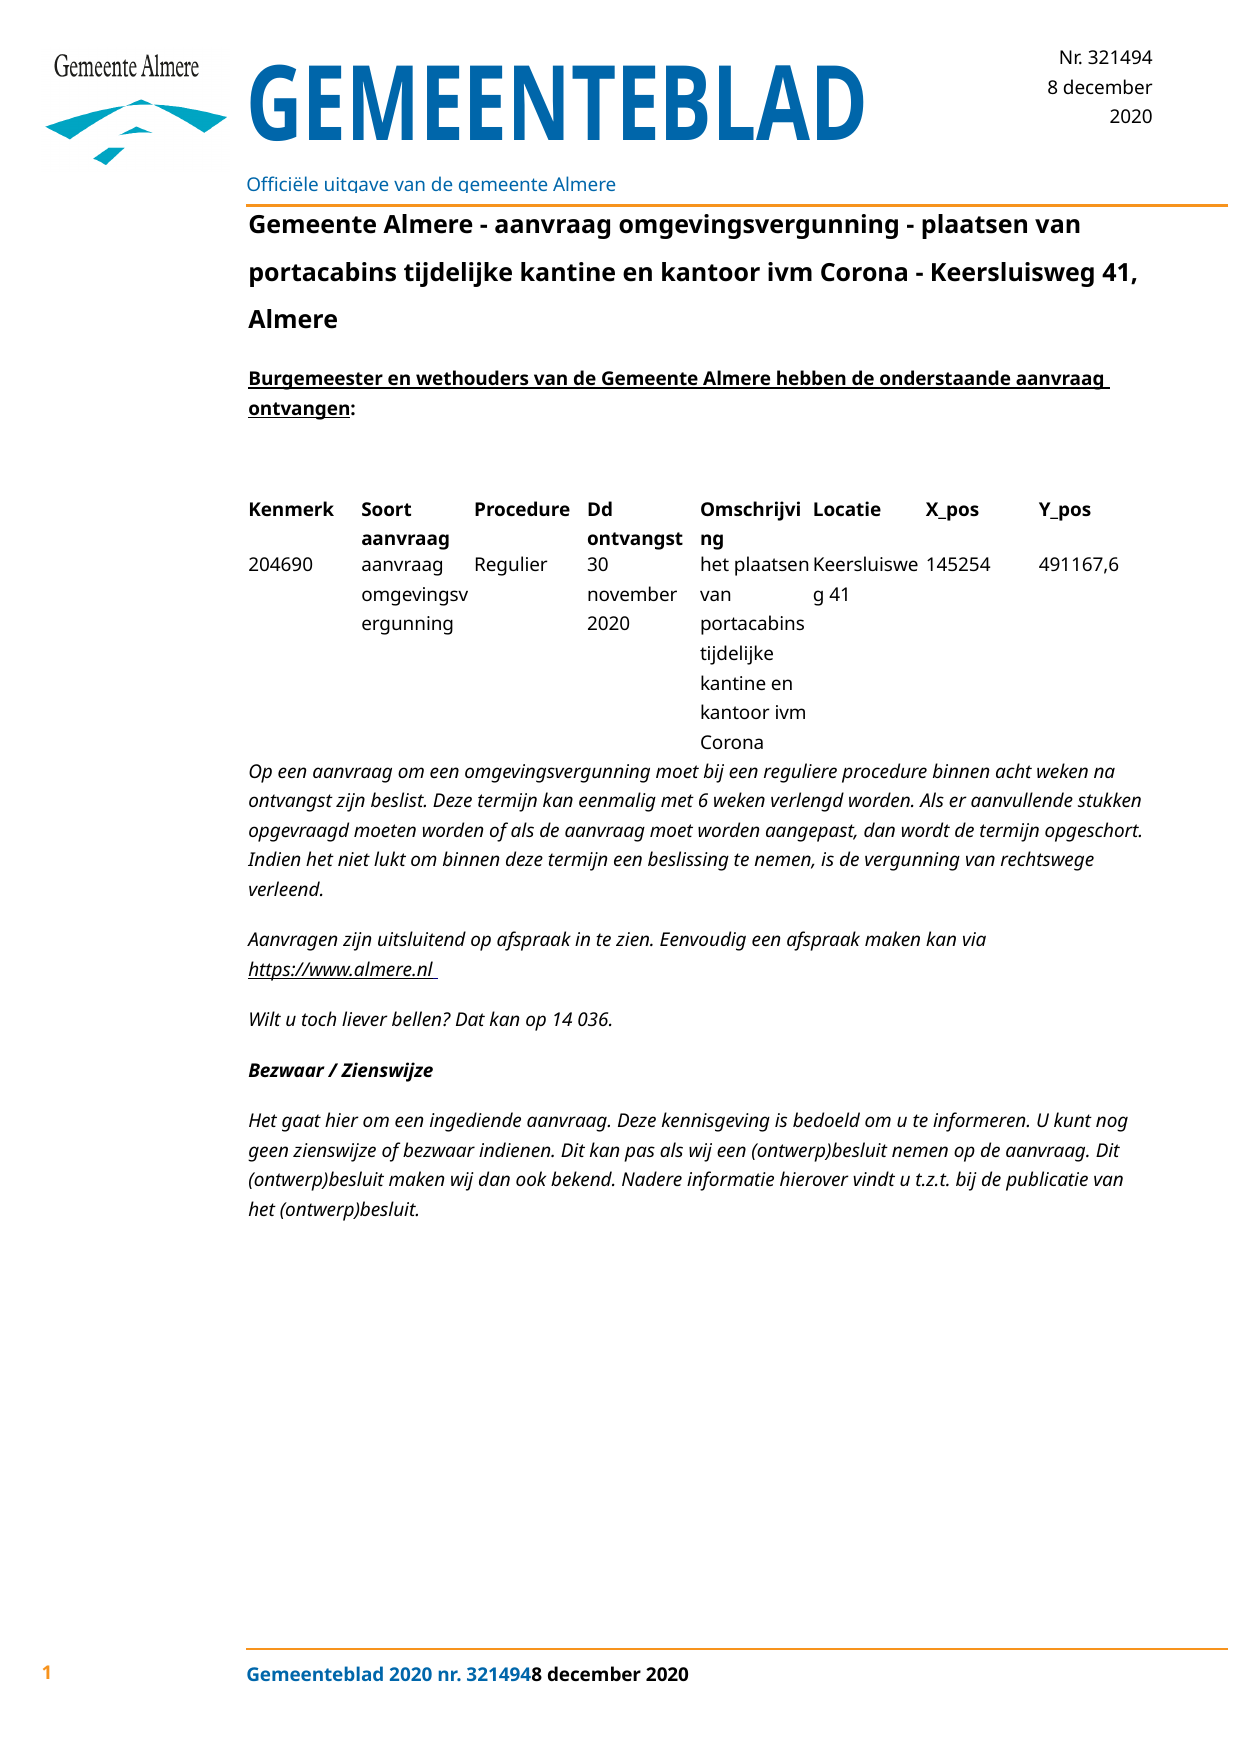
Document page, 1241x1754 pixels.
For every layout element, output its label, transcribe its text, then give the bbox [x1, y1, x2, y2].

text Bezwaar / Zienswijze [248, 1057, 1152, 1083]
table_header Locatie [813, 496, 926, 551]
table_cell 204690 [248, 551, 361, 754]
table_cell het plaatsen van portacabins tijdelijke kantine en kantoor ivm Corona [700, 551, 813, 754]
text Gemeente Almere - aanvraag omgevingsvergunning - plaatsen van portacabins tijdelijke kantine en kantoor ivm Corona - Keersluisweg 41, Almere [248, 207, 1152, 336]
table_header Y_pos [1039, 496, 1152, 551]
table_header Omschrijving [700, 496, 813, 551]
table_cell Regulier [474, 551, 587, 754]
text Op een aanvraag om een omgevingsvergunning moet bij een reguliere procedure binnen acht weken na ontvangst zijn beslist. Deze termijn kan eenmalig met 6 weken verlengd worden. Als er aanvullende stukken opgevraagd moeten worden of als de aanvraag moet worden aangepast, dan wordt de termijn opgeschort. Indien het niet lukt om binnen deze termijn een beslissing te nemen, is de vergunning van rechtswege verleend. [248, 758, 1152, 902]
text Het gaat hier om een ingediende aanvraag. Deze kennisgeving is bedoeld om u te informeren. U kunt nog geen zienswijze of bezwaar indienen. Dit kan pas als wij een (ontwerp)besluit nemen op de aanvraag. Dit (ontwerp)besluit maken wij dan ook bekend. Nadere informatie hierover vindt u t.z.t. bij de publicatie van het (ontwerp)besluit. [248, 1107, 1152, 1222]
table_header Procedure [474, 496, 587, 551]
text Burgemeester en wethouders van de Gemeente Almere hebben de onderstaande aanvraag ontvangen: [248, 366, 1152, 421]
picture [41, 47, 231, 172]
table_cell 30 november 2020 [587, 551, 700, 754]
table_cell aanvraag omgevingsvergunning [361, 551, 474, 754]
table_header X_pos [926, 496, 1038, 551]
text Wilt u toch liever bellen? Dat kan op 14 036. [248, 1007, 1152, 1032]
text Aanvragen zijn uitsluitend op afspraak in te zien. Eenvoudig een afspraak maken kan via https://www.almere.nl [248, 927, 1152, 982]
table_header Soort aanvraag [361, 496, 474, 551]
table_header Dd ontvangst [587, 496, 700, 551]
table_cell 491167,6 [1039, 551, 1152, 754]
table_cell 145254 [926, 551, 1038, 754]
table_cell Keersluisweg 41 [813, 551, 926, 754]
table_header Kenmerk [248, 496, 361, 551]
